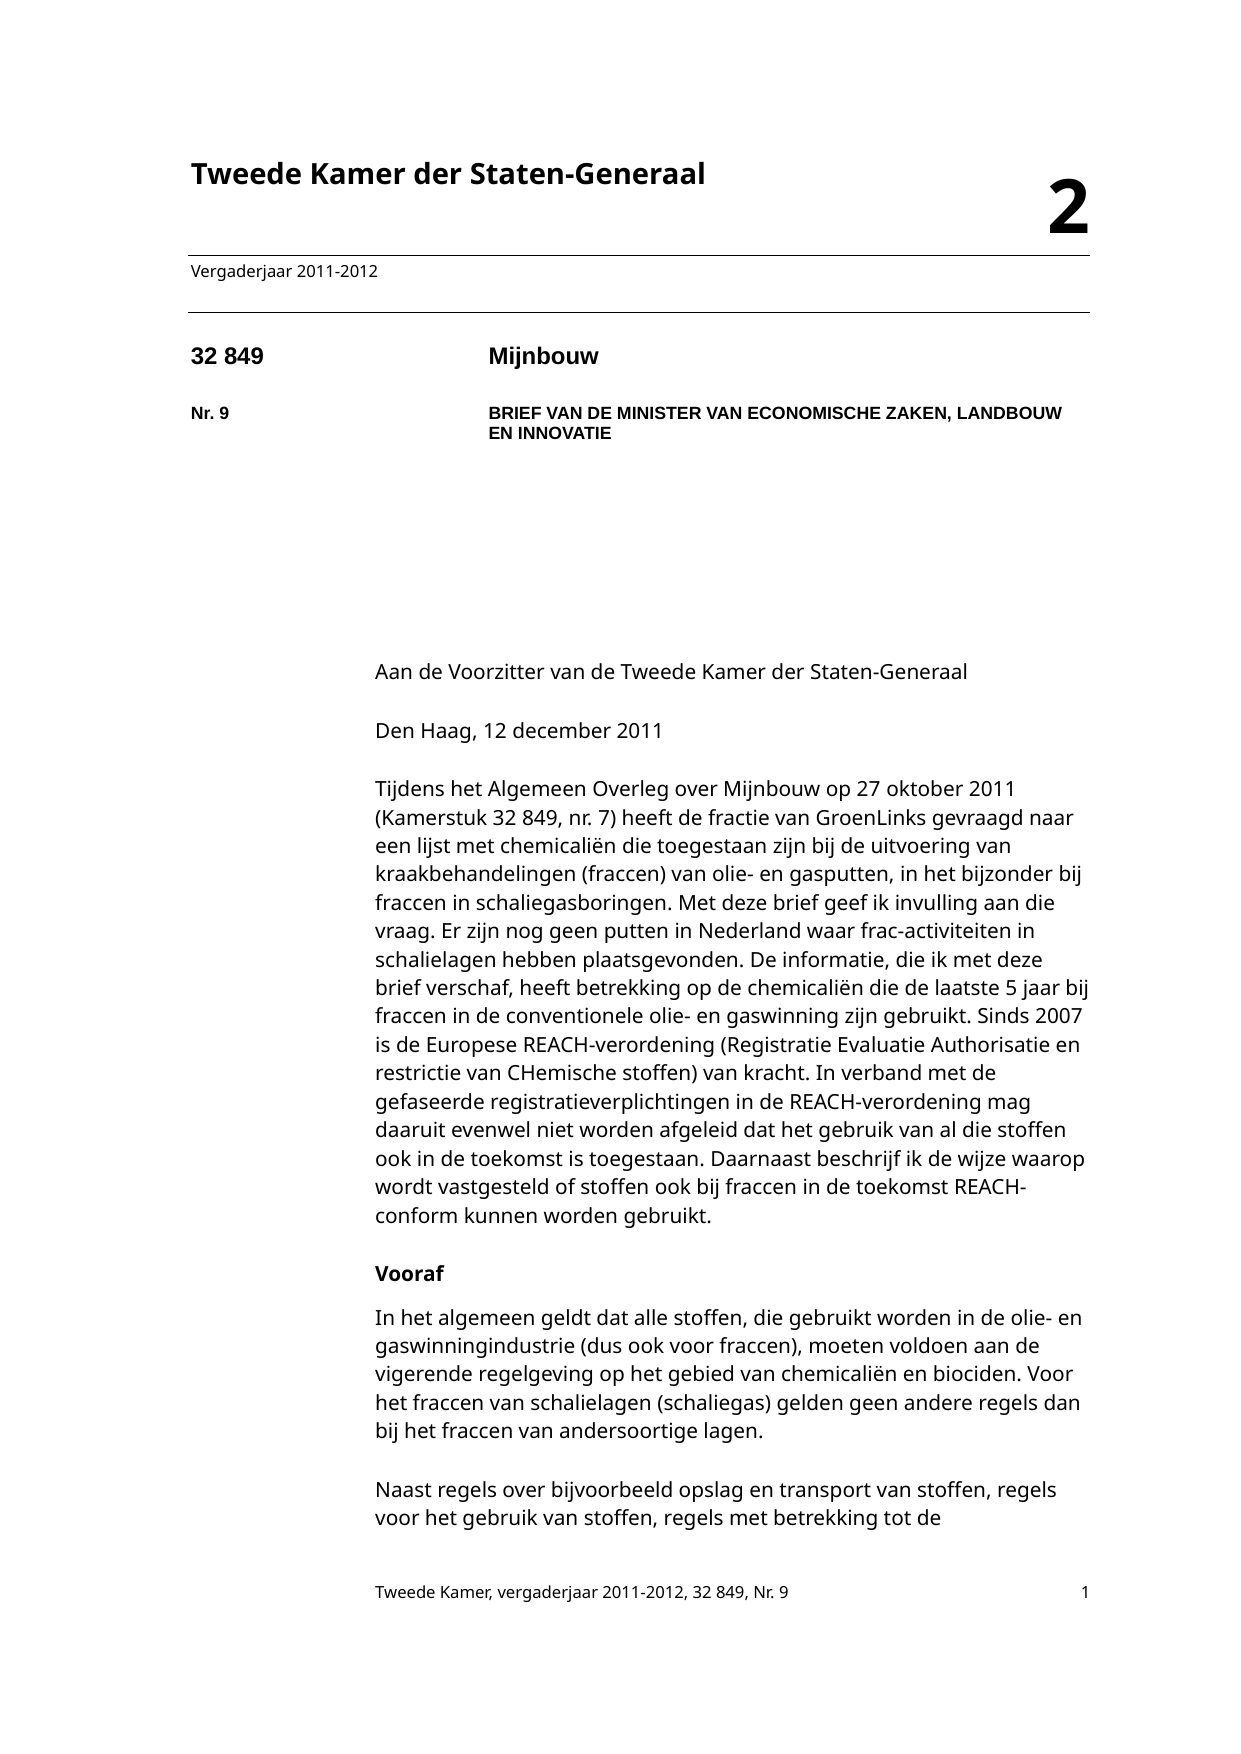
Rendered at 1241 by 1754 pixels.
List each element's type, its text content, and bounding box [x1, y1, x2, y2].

table_cell Nr. 9 [188, 399, 485, 539]
table_cell [485, 313, 1090, 339]
table_cell Mijnbouw [485, 339, 1090, 399]
text In het algemeen geldt dat alle stoffen, die gebruikt worden in de olie- en gaswinningindustrie (dus ook voor fraccen), moeten voldoen aan de vigerende regelgeving op het gebied van chemicaliën en biociden. Voor het fraccen van schalielagen (schaliegas) gelden geen andere regels dan bij het fraccen van andersoortige lagen. [375, 1303, 1090, 1445]
text Naast regels over bijvoorbeeld opslag en transport van stoffen, regels voor het gebruik van stoffen, regels met betrekking tot de [375, 1475, 1090, 1532]
table_cell [485, 256, 1090, 312]
text Aan de Voorzitter van de Tweede Kamer der Staten-Generaal [375, 657, 1090, 686]
table_cell [188, 313, 485, 339]
text Vooraf [375, 1259, 1090, 1288]
table_header Tweede Kamer der Staten-Generaal [188, 150, 909, 255]
table_cell 32 849 [188, 339, 485, 399]
table_cell BRIEF VAN DE MINISTER VAN ECONOMISCHE ZAKEN, LANDBOUW EN INNOVATIE [485, 399, 1090, 539]
table_cell Vergaderjaar 2011-2012 [188, 256, 485, 312]
table_header 2 [910, 150, 1090, 255]
text Tijdens het Algemeen Overleg over Mijnbouw op 27 oktober 2011 (Kamerstuk 32 849, nr. 7) heeft de fractie van GroenLinks gevraagd naar een lijst met chemicaliën die toegestaan zijn bij de uitvoering van kraakbehandelingen (fraccen) van olie- en gasputten, in het bijzonder bij fraccen in schaliegasboringen. Met deze brief geef ik invulling aan die vraag. Er zijn nog geen putten in Nederland waar frac-activiteiten in schalielagen hebben plaatsgevonden. De informatie, die ik met deze brief verschaf, heeft betrekking op de chemicaliën die de laatste 5 jaar bij fraccen in de conventionele olie- en gaswinning zijn gebruikt. Sinds 2007 is de Europese REACH-verordening (Registratie Evaluatie Authorisatie en restrictie van CHemische stoffen) van kracht. In verband met de gefaseerde registratieverplichtingen in de REACH-verordening mag daaruit evenwel niet worden afgeleid dat het gebruik van al die stoffen ook in de toekomst is toegestaan. Daarnaast beschrijf ik de wijze waarop wordt vastgesteld of stoffen ook bij fraccen in de toekomst REACH-conform kunnen worden gebruikt. [375, 774, 1090, 1229]
text Den Haag, 12 december 2011 [375, 716, 1090, 744]
